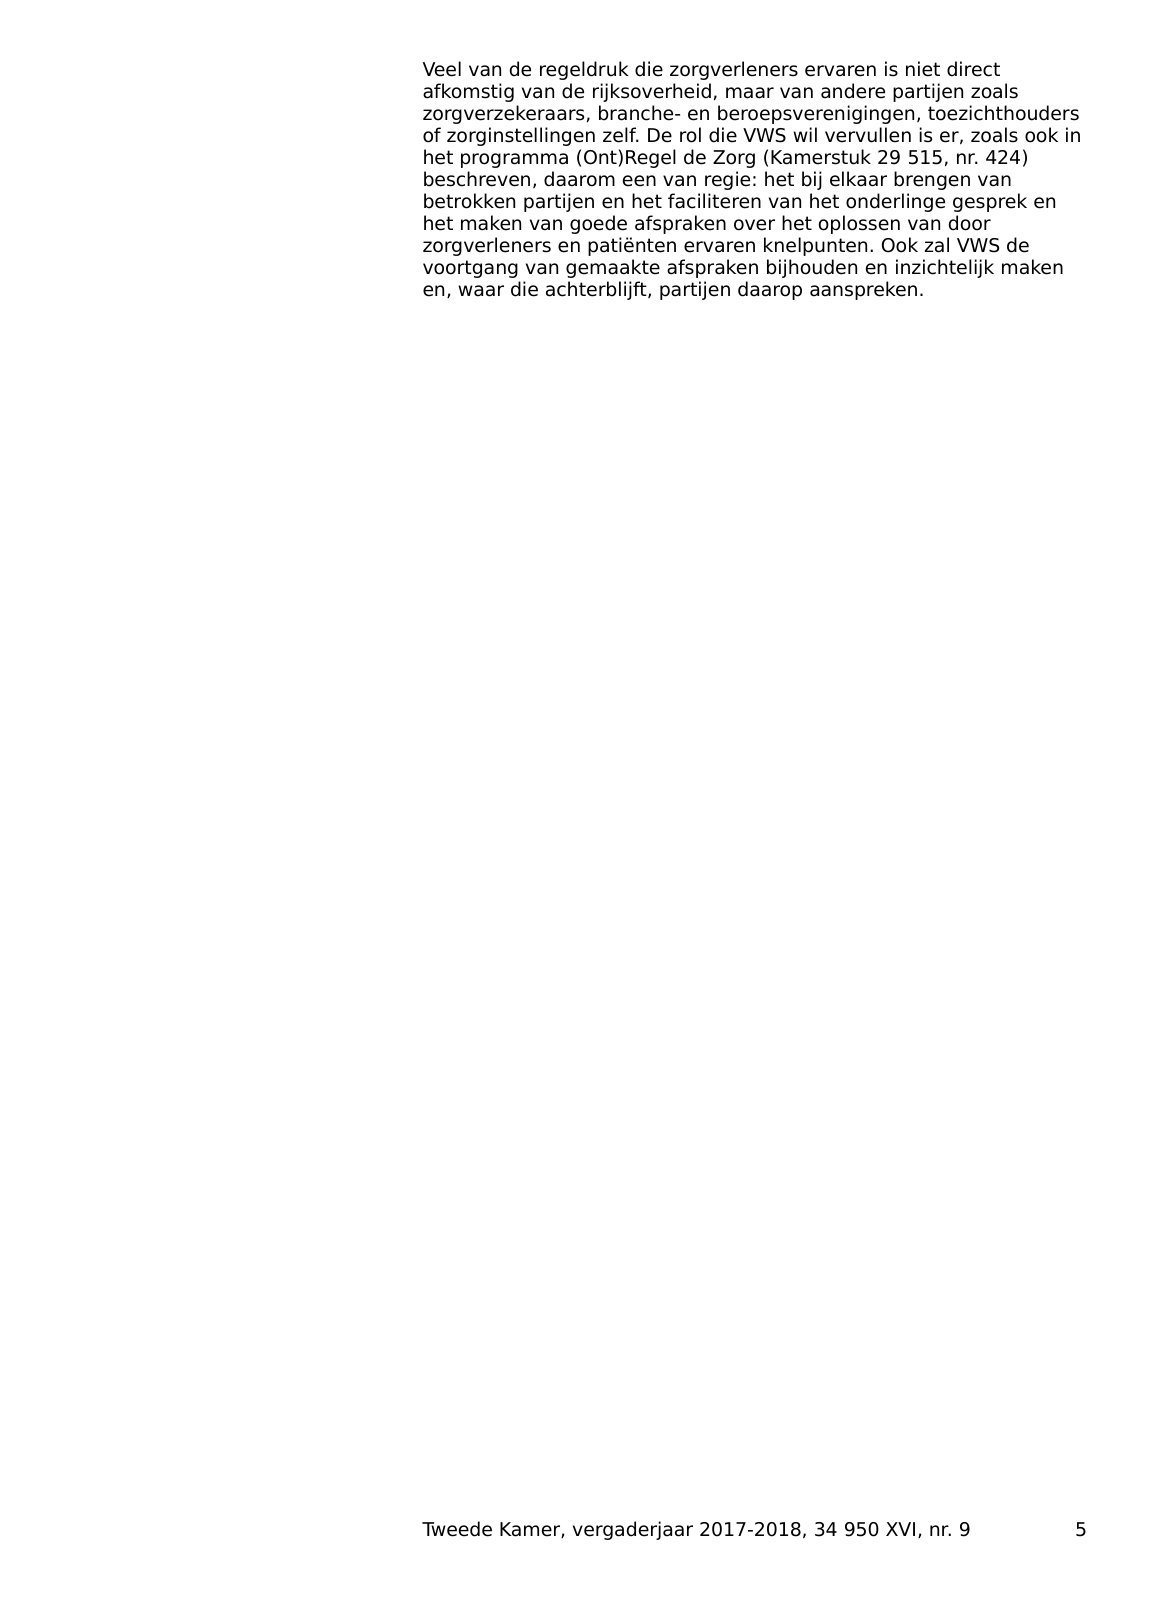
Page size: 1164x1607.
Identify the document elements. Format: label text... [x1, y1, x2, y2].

text Veel van de regeldruk die zorgverleners ervaren is niet direct afkomstig van de rijksoverheid, maar van andere partijen zoals zorgverzekeraars, branche- en beroepsverenigingen, toezichthouders of zorginstellingen zelf. De rol die VWS wil vervullen is er, zoals ook in het programma (Ont)Regel de Zorg (Kamerstuk 29 515, nr. 424) beschreven, daarom een van regie: het bij elkaar brengen van betrokken partijen en het faciliteren van het onderlinge gesprek en het maken van goede afspraken over het oplossen van door zorgverleners en patiënten ervaren knelpunten. Ook zal VWS de voortgang van gemaakte afspraken bijhouden en inzichtelijk maken en, waar die achterblijft, partijen daarop aanspreken. [422, 59, 1087, 301]
